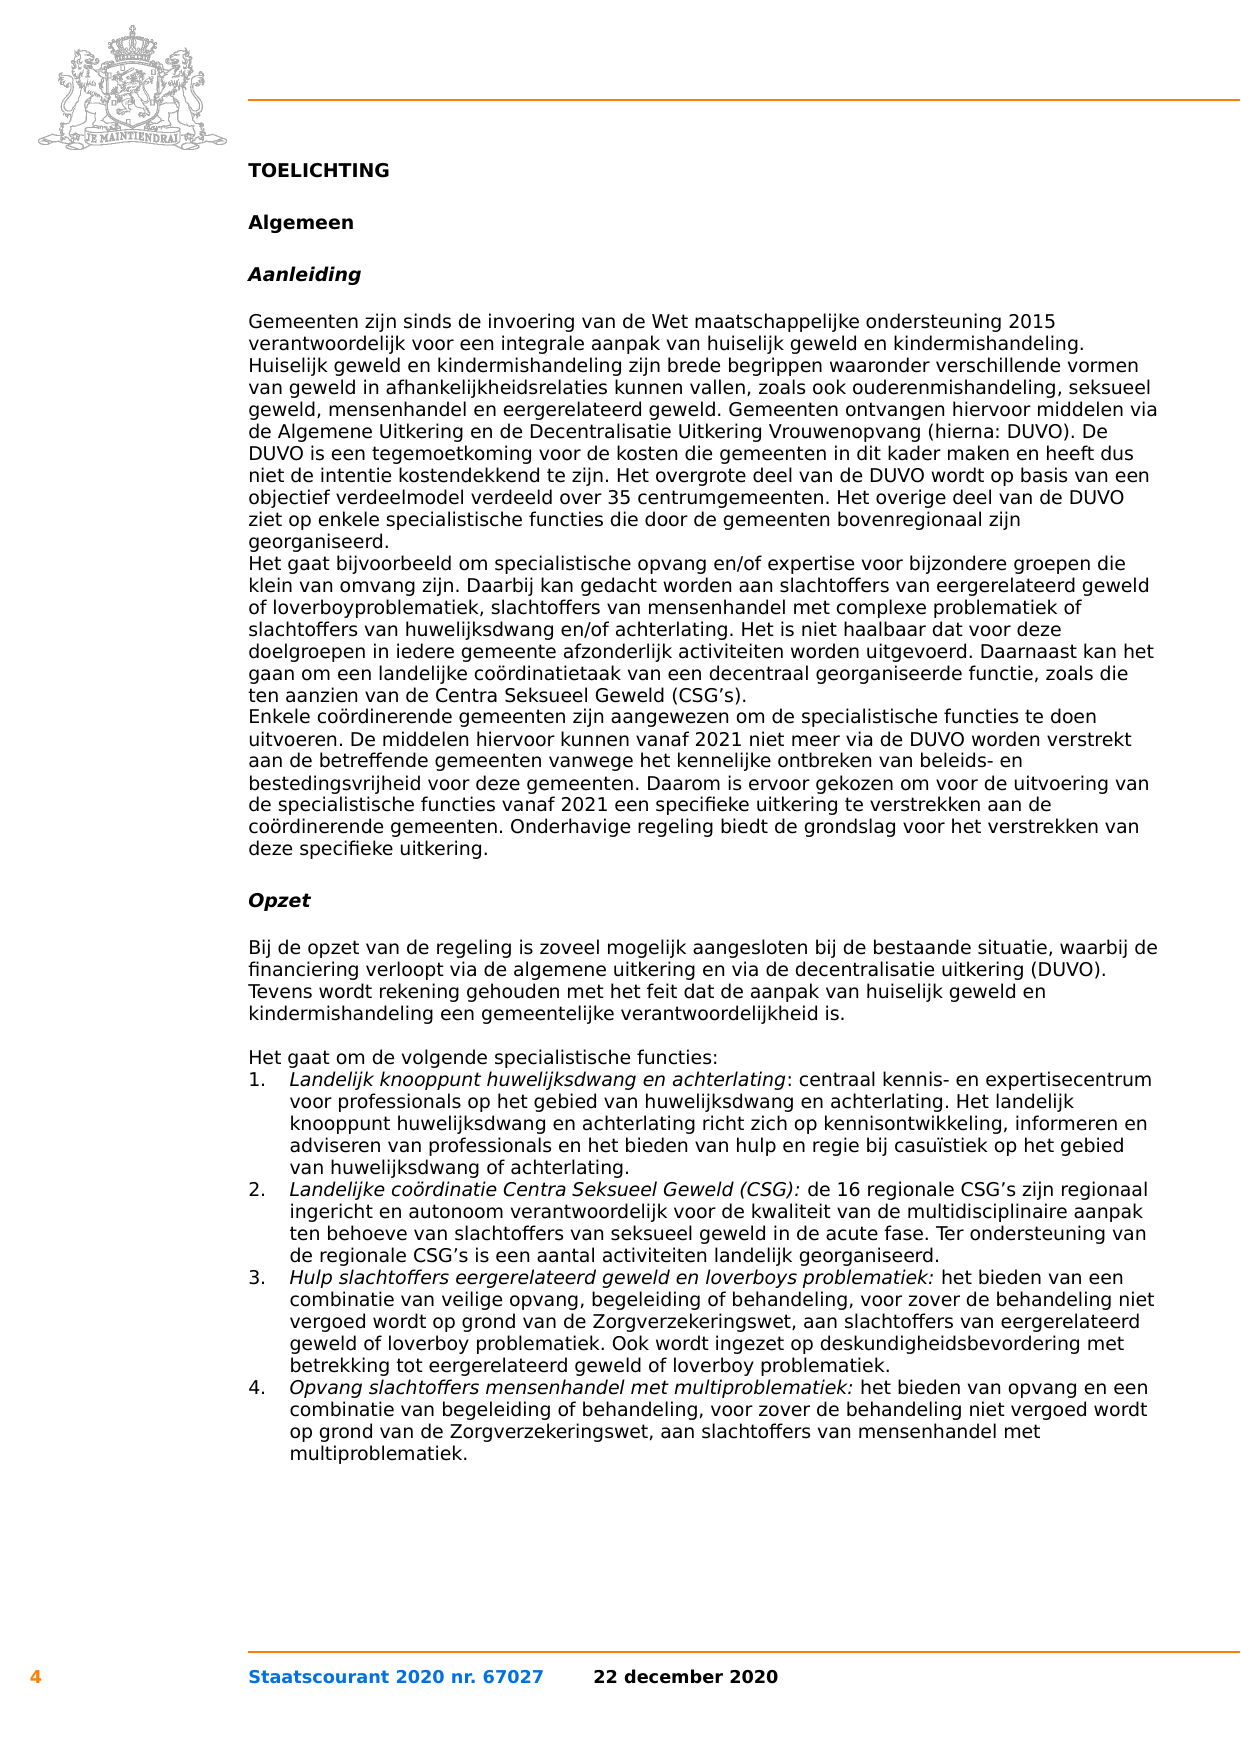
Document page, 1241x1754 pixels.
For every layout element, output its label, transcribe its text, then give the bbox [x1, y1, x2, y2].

picture [38, 25, 227, 150]
subtitle TOELICHTING [248, 160, 1163, 182]
text Bij de opzet van de regeling is zoveel mogelijk aangesloten bij de bestaande situatie, waarbij de financiering verloopt via de algemene uitkering en via de decentralisatie uitkering (DUVO). Tevens wordt rekening gehouden met het feit dat de aanpak van huiselijk geweld en kindermishandeling een gemeentelijke verantwoordelijkheid is. [248, 937, 1163, 1025]
subtitle Opzet [248, 890, 1163, 912]
text 3. Hulp slachtoffers eergerelateerd geweld en loverboys problematiek: het bieden van een combinatie van veilige opvang, begeleiding of behandeling, voor zover de behandeling niet vergoed wordt op grond van de Zorgverzekeringswet, aan slachtoffers van eergerelateerd geweld of loverboy problematiek. Ook wordt ingezet op deskundigheidsbevordering met betrekking tot eergerelateerd geweld of loverboy problematiek. [248, 1267, 1163, 1377]
subtitle Aanleiding [248, 264, 1163, 286]
text 1. Landelijk knooppunt huwelijksdwang en achterlating: centraal kennis- en expertisecentrum voor professionals op het gebied van huwelijksdwang en achterlating. Het landelijk knooppunt huwelijksdwang en achterlating richt zich op kennisontwikkeling, informeren en adviseren van professionals en het bieden van hulp en regie bij casuïstiek op het gebied van huwelijksdwang of achterlating. [248, 1069, 1163, 1179]
text Gemeenten zijn sinds de invoering van de Wet maatschappelijke ondersteuning 2015 verantwoordelijk voor een integrale aanpak van huiselijk geweld en kindermishandeling. Huiselijk geweld en kindermishandeling zijn brede begrippen waaronder verschillende vormen van geweld in afhankelijkheidsrelaties kunnen vallen, zoals ook ouderenmishandeling, seksueel geweld, mensenhandel en eergerelateerd geweld. Gemeenten ontvangen hiervoor middelen via de Algemene Uitkering en de Decentralisatie Uitkering Vrouwenopvang (hierna: DUVO). De DUVO is een tegemoetkoming voor de kosten die gemeenten in dit kader maken en heeft dus niet de intentie kostendekkend te zijn. Het overgrote deel van de DUVO wordt op basis van een objectief verdeelmodel verdeeld over 35 centrumgemeenten. Het overige deel van de DUVO ziet op enkele specialistische functies die door de gemeenten bovenregionaal zijn georganiseerd. [248, 311, 1163, 553]
text Het gaat om de volgende specialistische functies: [248, 1047, 1163, 1069]
text 4. Opvang slachtoffers mensenhandel met multiproblematiek: het bieden van opvang en een combinatie van begeleiding of behandeling, voor zover de behandeling niet vergoed wordt op grond van de Zorgverzekeringswet, aan slachtoffers van mensenhandel met multiproblematiek. [248, 1377, 1163, 1465]
subtitle Algemeen [248, 212, 1163, 234]
text 2. Landelijke coördinatie Centra Seksueel Geweld (CSG): de 16 regionale CSG’s zijn regionaal ingericht en autonoom verantwoordelijk voor de kwaliteit van de multidisciplinaire aanpak ten behoeve van slachtoffers van seksueel geweld in de acute fase. Ter ondersteuning van de regionale CSG’s is een aantal activiteiten landelijk georganiseerd. [248, 1179, 1163, 1267]
text Het gaat bijvoorbeeld om specialistische opvang en/of expertise voor bijzondere groepen die klein van omvang zijn. Daarbij kan gedacht worden aan slachtoffers van eergerelateerd geweld of loverboyproblematiek, slachtoffers van mensenhandel met complexe problematiek of slachtoffers van huwelijksdwang en/of achterlating. Het is niet haalbaar dat voor deze doelgroepen in iedere gemeente afzonderlijk activiteiten worden uitgevoerd. Daarnaast kan het gaan om een landelijke coördinatietaak van een decentraal georganiseerde functie, zoals die ten aanzien van de Centra Seksueel Geweld (CSG’s). [248, 553, 1163, 706]
text Enkele coördinerende gemeenten zijn aangewezen om de specialistische functies te doen uitvoeren. De middelen hiervoor kunnen vanaf 2021 niet meer via de DUVO worden verstrekt aan de betreffende gemeenten vanwege het kennelijke ontbreken van beleids- en bestedingsvrijheid voor deze gemeenten. Daarom is ervoor gekozen om voor de uitvoering van de specialistische functies vanaf 2021 een specifieke uitkering te verstrekken aan de coördinerende gemeenten. Onderhavige regeling biedt de grondslag voor het verstrekken van deze specifieke uitkering. [248, 706, 1163, 860]
